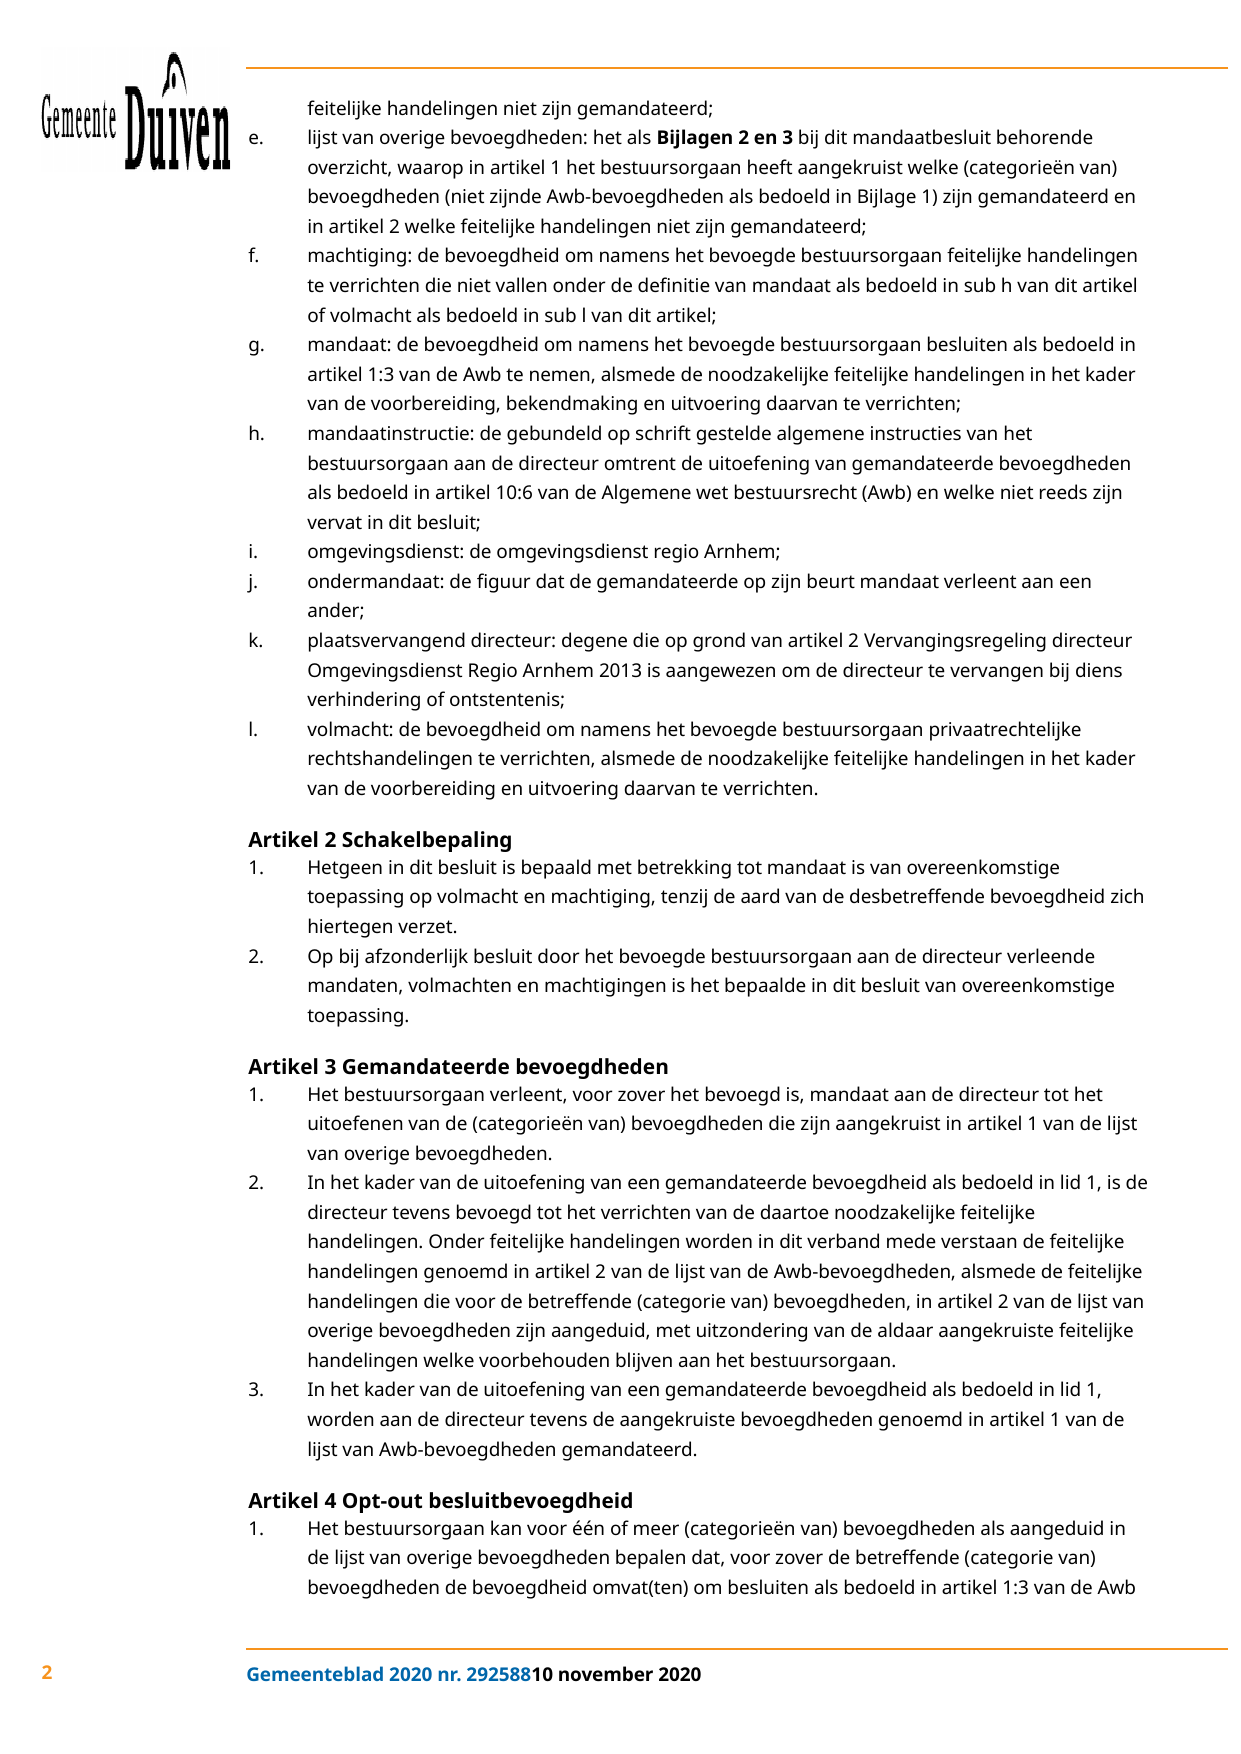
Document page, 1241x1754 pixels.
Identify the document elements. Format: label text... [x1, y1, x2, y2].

list feitelijke handelingen niet zijn gemandateerd; [248, 95, 1152, 121]
list mandaat: de bevoegdheid om namens het bevoegde bestuursorgaan besluiten als bedoeld in artikel 1:3 van de Awb te nemen, alsmede de noodzakelijke feitelijke handelingen in het kader van de voorbereiding, bekendmaking en uitvoering daarvan te verrichten; [248, 331, 1152, 416]
list machtiging: de bevoegdheid om namens het bevoegde bestuursorgaan feitelijke handelingen te verrichten die niet vallen onder de definitie van mandaat als bedoeld in sub h van dit artikel of volmacht als bedoeld in sub l van dit artikel; [248, 243, 1152, 328]
text Artikel 4 Opt-out besluitbevoegdheid [248, 1486, 1152, 1515]
picture [41, 47, 231, 172]
list In het kader van de uitoefening van een gemandateerde bevoegdheid als bedoeld in lid 1, worden aan de directeur tevens de aangekruiste bevoegdheden genoemd in artikel 1 van de lijst van Awb-bevoegdheden gemandateerd. [248, 1377, 1152, 1462]
text Artikel 3 Gemandateerde bevoegdheden [248, 1052, 1152, 1081]
list Op bij afzonderlijk besluit door het bevoegde bestuursorgaan aan de directeur verleende mandaten, volmachten en machtigingen is het bepaalde in dit besluit van overeenkomstige toepassing. [248, 943, 1152, 1028]
list Het bestuursorgaan verleent, voor zover het bevoegd is, mandaat aan de directeur tot het uitoefenen van de (categorieën van) bevoegdheden die zijn aangekruist in artikel 1 van de lijst van overige bevoegdheden. [248, 1081, 1152, 1166]
list In het kader van de uitoefening van een gemandateerde bevoegdheid als bedoeld in lid 1, is de directeur tevens bevoegd tot het verrichten van de daartoe noodzakelijke feitelijke handelingen. Onder feitelijke handelingen worden in dit verband mede verstaan de feitelijke handelingen genoemd in artikel 2 van de lijst van de Awb-bevoegdheden, alsmede de feitelijke handelingen die voor de betreffende (categorie van) bevoegdheden, in artikel 2 van de lijst van overige bevoegdheden zijn aangeduid, met uitzondering van de aldaar aangekruiste feitelijke handelingen welke voorbehouden blijven aan het bestuursorgaan. [248, 1169, 1152, 1373]
list lijst van overige bevoegdheden: het als Bijlagen 2 en 3 bij dit mandaatbesluit behorende overzicht, waarop in artikel 1 het bestuursorgaan heeft aangekruist welke (categorieën van) bevoegdheden (niet zijnde Awb-bevoegdheden als bedoeld in Bijlage 1) zijn gemandateerd en in artikel 2 welke feitelijke handelingen niet zijn gemandateerd; [248, 124, 1152, 239]
list volmacht: de bevoegdheid om namens het bevoegde bestuursorgaan privaatrechtelijke rechtshandelingen te verrichten, alsmede de noodzakelijke feitelijke handelingen in het kader van de voorbereiding en uitvoering daarvan te verrichten. [248, 716, 1152, 801]
list mandaatinstructie: de gebundeld op schrift gestelde algemene instructies van het bestuursorgaan aan de directeur omtrent de uitoefening van gemandateerde bevoegdheden als bedoeld in artikel 10:6 van de Algemene wet bestuursrecht (Awb) en welke niet reeds zijn vervat in dit besluit; [248, 420, 1152, 535]
list omgevingsdienst: de omgevingsdienst regio Arnhem; [248, 538, 1152, 564]
list ondermandaat: de figuur dat de gemandateerde op zijn beurt mandaat verleent aan een ander; [248, 568, 1152, 623]
list plaatsvervangend directeur: degene die op grond van artikel 2 Vervangingsregeling directeur Omgevingsdienst Regio Arnhem 2013 is aangewezen om de directeur te vervangen bij diens verhindering of ontstentenis; [248, 627, 1152, 712]
text Artikel 2 Schakelbepaling [248, 826, 1152, 854]
list Het bestuursorgaan kan voor één of meer (categorieën van) bevoegdheden als aangeduid in de lijst van overige bevoegdheden bepalen dat, voor zover de betreffende (categorie van) bevoegdheden de bevoegdheid omvat(ten) om besluiten als bedoeld in artikel 1:3 van de Awb [248, 1515, 1152, 1599]
list Hetgeen in dit besluit is bepaald met betrekking tot mandaat is van overeenkomstige toepassing op volmacht en machtiging, tenzij de aard van de desbetreffende bevoegdheid zich hiertegen verzet. [248, 854, 1152, 939]
